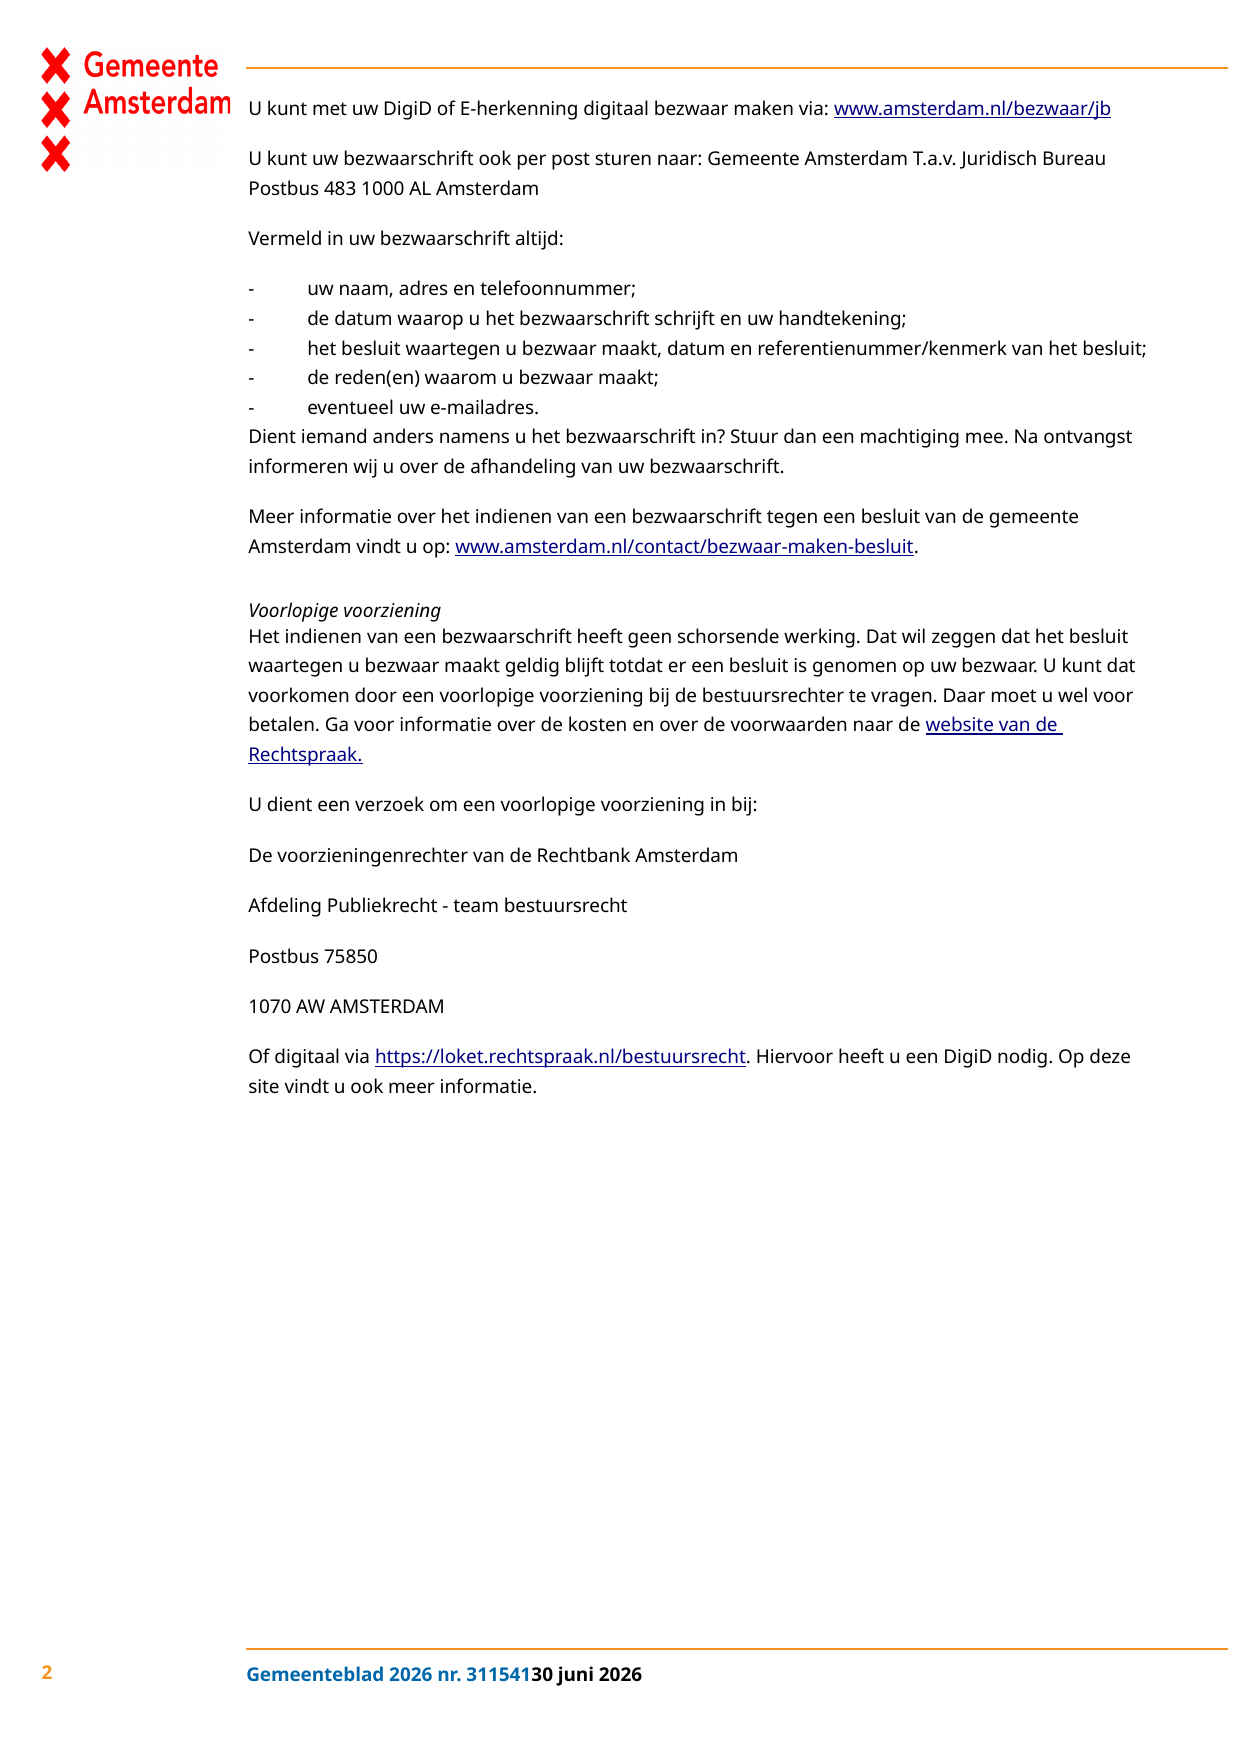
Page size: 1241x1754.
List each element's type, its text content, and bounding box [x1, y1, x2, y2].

list het besluit waartegen u bezwaar maakt, datum en referentienummer/kenmerk van het besluit; [248, 335, 1152, 361]
list de datum waarop u het bezwaarschrift schrijft en uw handtekening; [248, 305, 1152, 331]
text Postbus 75850 [248, 943, 1152, 968]
text Dient iemand anders namens u het bezwaarschrift in? Stuur dan een machtiging mee. Na ontvangst informeren wij u over de afhandeling van uw bezwaarschrift. [248, 423, 1152, 479]
text Meer informatie over het indienen van een bezwaarschrift tegen een besluit van de gemeente Amsterdam vindt u op: www.amsterdam.nl/contact/bezwaar-maken-besluit. [248, 503, 1152, 559]
list uw naam, adres en telefoonnummer; [248, 276, 1152, 301]
list de reden(en) waarom u bezwaar maakt; [248, 364, 1152, 390]
text Het indienen van een bezwaarschrift heeft geen schorsende werking. Dat wil zeggen dat het besluit waartegen u bezwaar maakt geldig blijft totdat er een besluit is genomen op uw bezwaar. U kunt dat voorkomen door een voorlopige voorziening bij de bestuursrechter te vragen. Daar moet u wel voor betalen. Ga voor informatie over de kosten en over de voorwaarden naar de website van de Rechtspraak. [248, 623, 1152, 767]
text 1070 AW AMSTERDAM [248, 993, 1152, 1019]
text Of digitaal via https://loket.rechtspraak.nl/bestuursrecht. Hiervoor heeft u een DigiD nodig. Op deze site vindt u ook meer informatie. [248, 1044, 1152, 1099]
text U kunt met uw DigiD of E-herkenning digitaal bezwaar maken via: www.amsterdam.nl/bezwaar/jb [248, 95, 1152, 121]
text Voorlopige voorziening [248, 597, 1152, 623]
picture [41, 47, 231, 172]
text U kunt uw bezwaarschrift ook per post sturen naar: Gemeente Amsterdam T.a.v. Juridisch Bureau Postbus 483 1000 AL Amsterdam [248, 145, 1152, 201]
text U dient een verzoek om een voorlopige voorziening in bij: [248, 792, 1152, 817]
text Vermeld in uw bezwaarschrift altijd: [248, 225, 1152, 251]
text Afdeling Publiekrecht - team bestuursrecht [248, 892, 1152, 918]
text De voorzieningenrechter van de Rechtbank Amsterdam [248, 842, 1152, 868]
list eventueel uw e-mailadres. [248, 394, 1152, 420]
